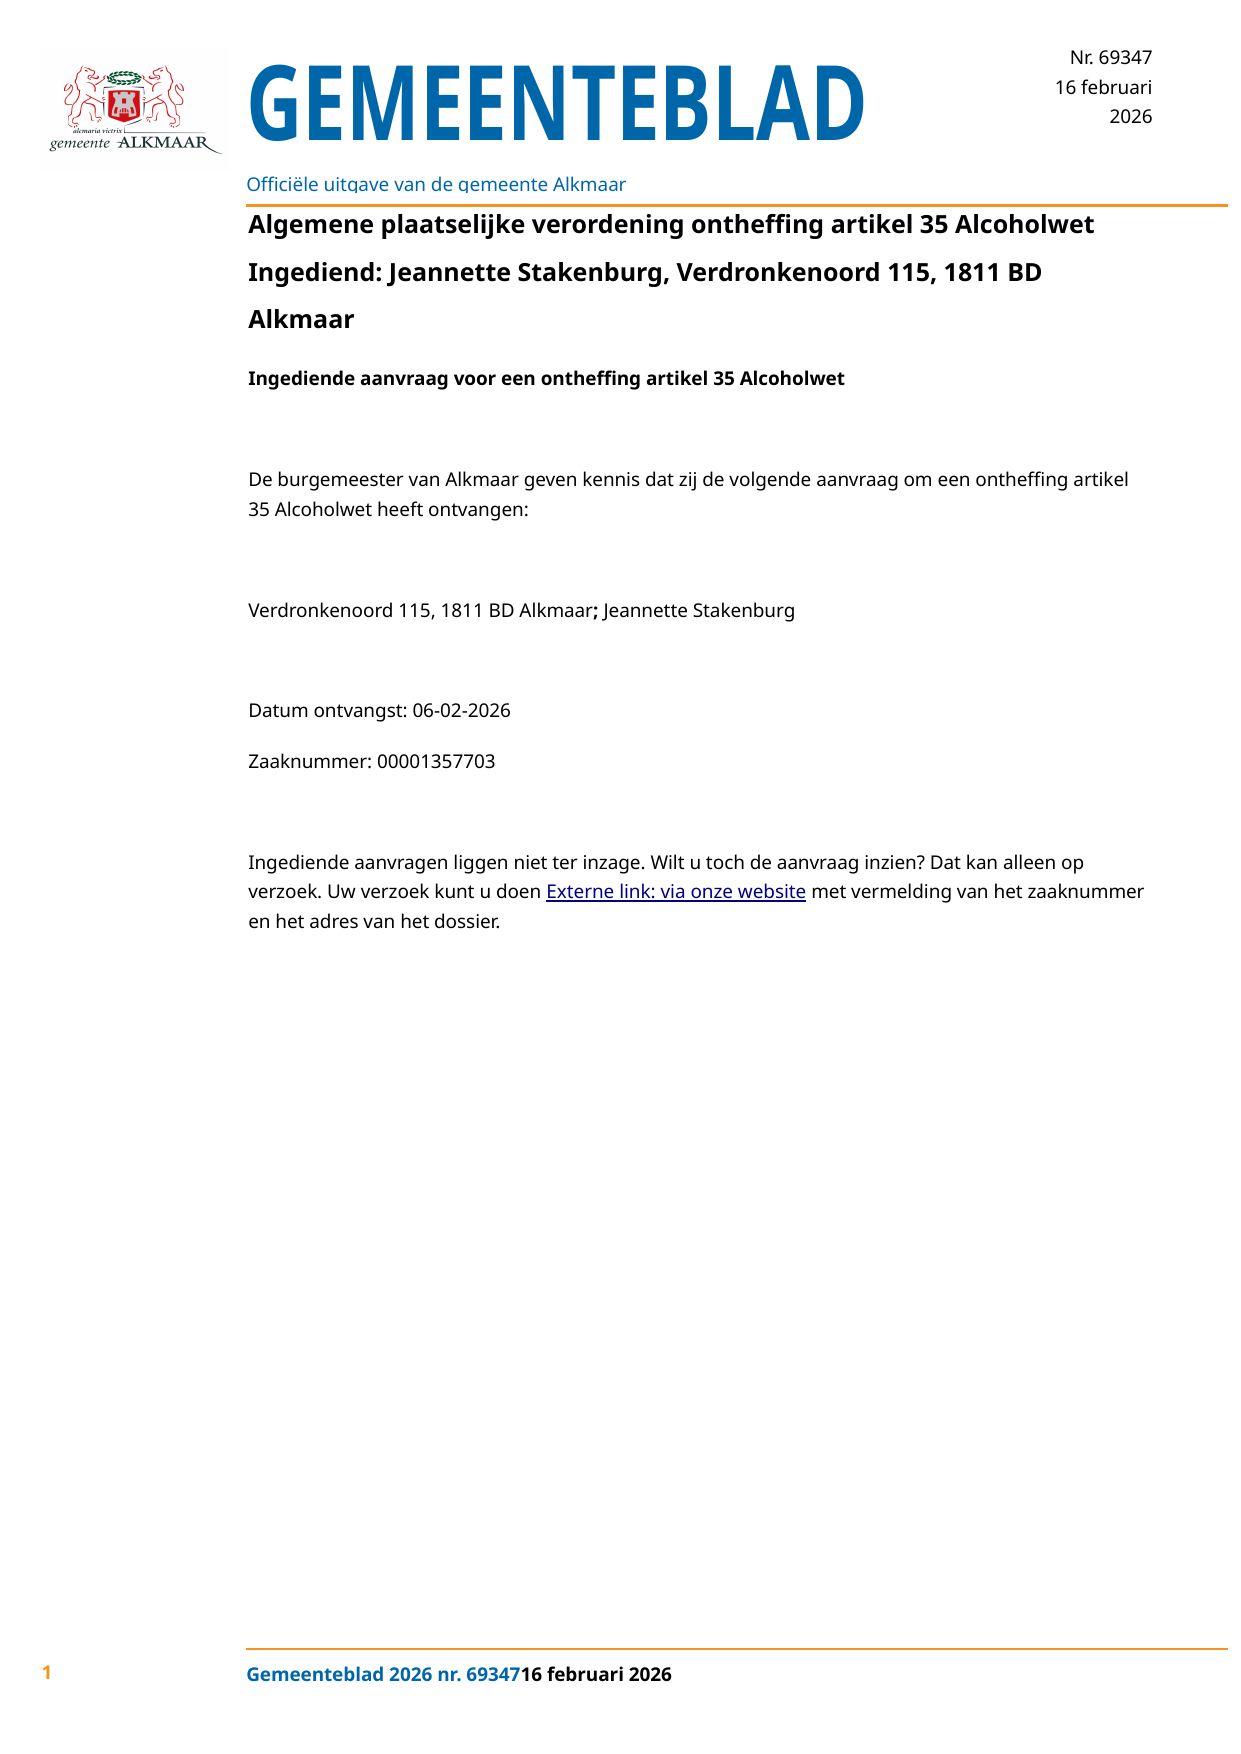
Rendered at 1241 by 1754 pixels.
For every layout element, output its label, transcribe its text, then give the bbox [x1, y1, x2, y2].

text Ingediende aanvraag voor een ontheffing artikel 35 Alcoholwet [248, 366, 1152, 391]
text Zaaknummer: 00001357703 [248, 748, 1152, 774]
picture [41, 47, 231, 172]
text De burgemeester van Alkmaar geven kennis dat zij de volgende aanvraag om een ontheffing artikel 35 Alcoholwet heeft ontvangen: [248, 466, 1152, 522]
text Algemene plaatselijke verordening ontheffing artikel 35 Alcoholwet Ingediend: Jeannette Stakenburg, Verdronkenoord 115, 1811 BD Alkmaar [248, 207, 1152, 336]
text Verdronkenoord 115, 1811 BD Alkmaar; Jeannette Stakenburg [248, 597, 1152, 622]
text Ingediende aanvragen liggen niet ter inzage. Wilt u toch de aanvraag inzien? Dat kan alleen op verzoek. Uw verzoek kunt u doen Externe link: via onze website met vermelding van het zaaknummer en het adres van het dossier. [248, 849, 1152, 934]
text Datum ontvangst: 06-02-2026 [248, 698, 1152, 723]
